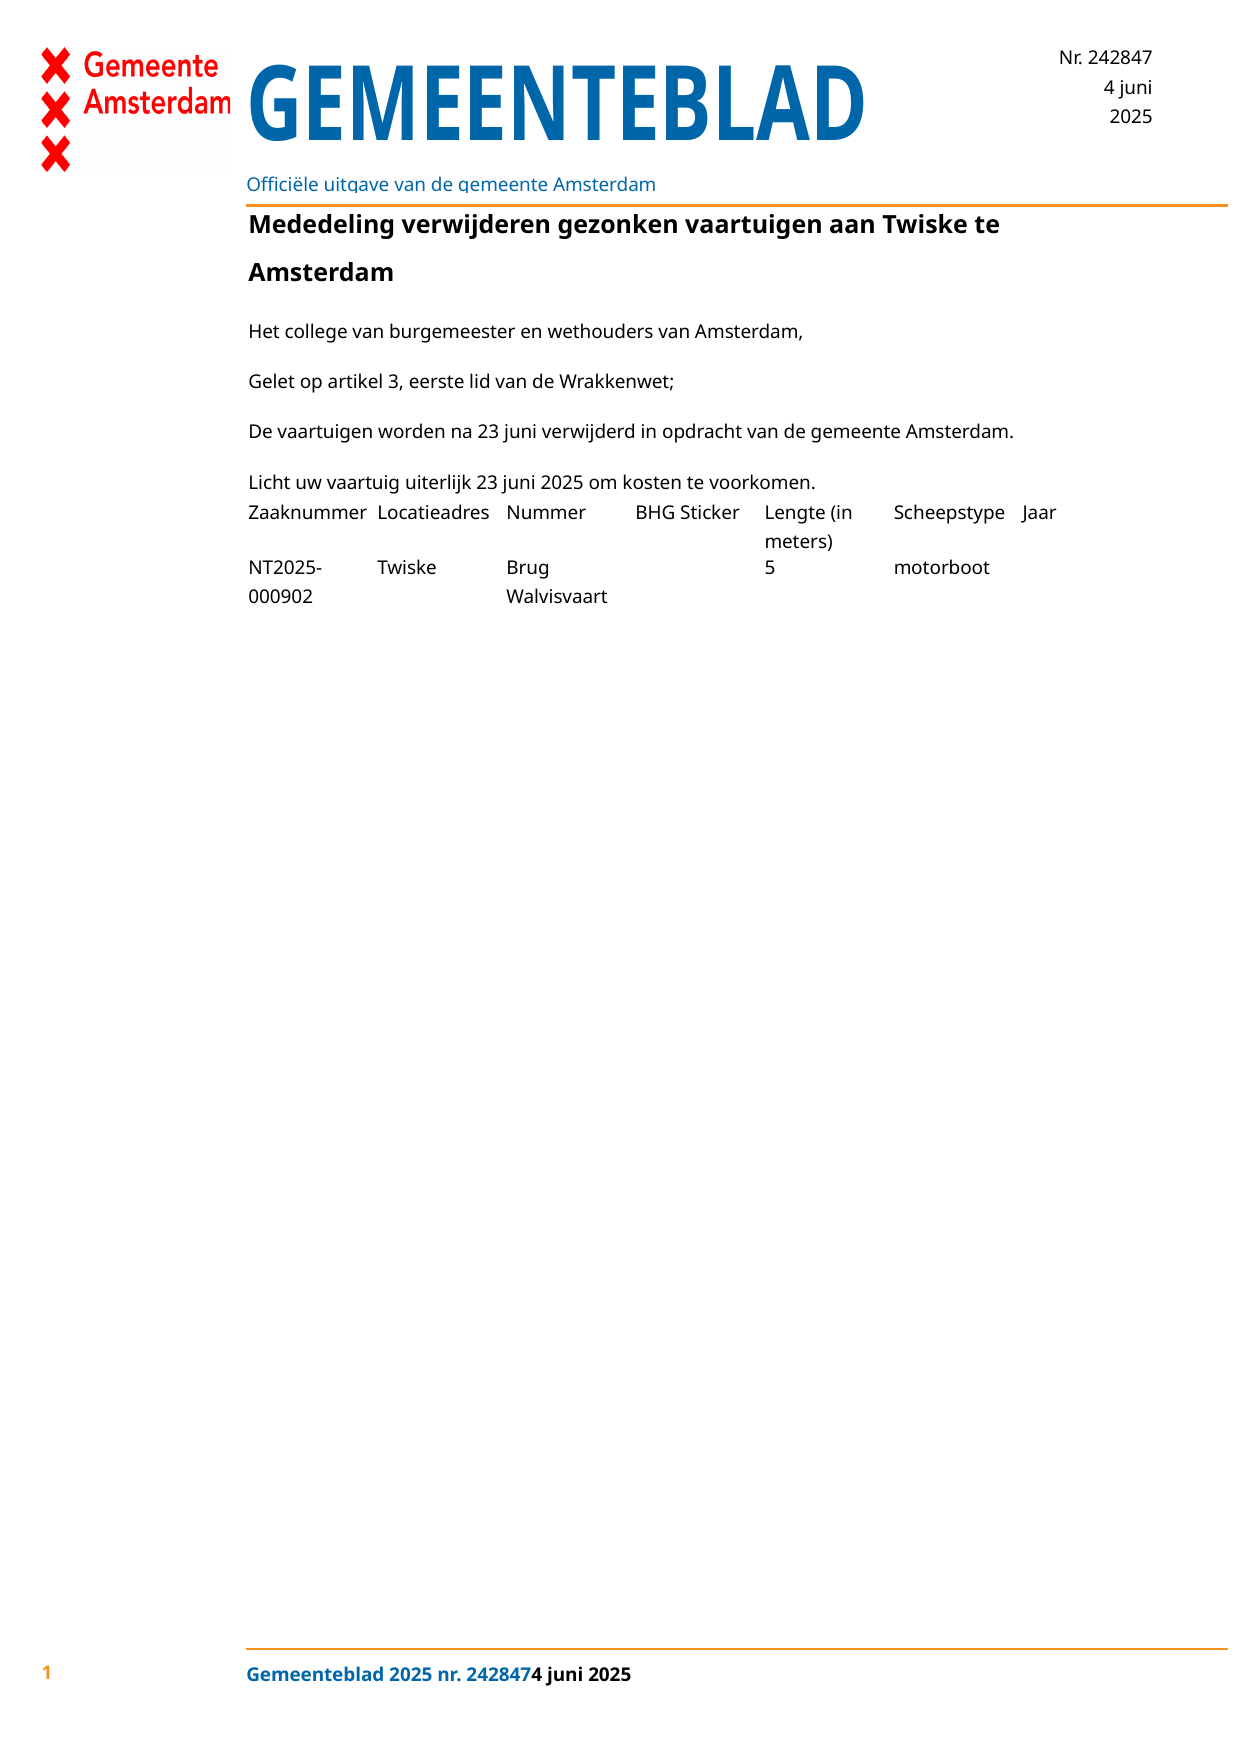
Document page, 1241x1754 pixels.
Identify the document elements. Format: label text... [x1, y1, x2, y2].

table_cell Twiske [377, 554, 506, 609]
table_cell 5 [764, 554, 893, 609]
text Mededeling verwijderen gezonken vaartuigen aan Twiske te Amsterdam [248, 207, 1152, 288]
text Het college van burgemeester en wethouders van Amsterdam, [248, 318, 1152, 344]
table_header Jaar [1023, 499, 1152, 554]
table_cell [1023, 554, 1152, 609]
table_header Locatieadres [377, 499, 506, 554]
table_cell [635, 554, 764, 609]
picture [41, 47, 231, 172]
table_header Lengte (in meters) [764, 499, 893, 554]
text Gelet op artikel 3, eerste lid van de Wrakkenwet; [248, 368, 1152, 394]
table_cell Brug Walvisvaart [506, 554, 635, 609]
table_header Scheepstype [894, 499, 1022, 554]
table_header Nummer [506, 499, 635, 554]
table_cell motorboot [894, 554, 1022, 609]
table_header Zaaknummer [248, 499, 377, 554]
table_cell NT2025-000902 [248, 554, 377, 609]
table_header BHG Sticker [635, 499, 764, 554]
text De vaartuigen worden na 23 juni verwijderd in opdracht van de gemeente Amsterdam. [248, 419, 1152, 444]
text Licht uw vaartuig uiterlijk 23 juni 2025 om kosten te voorkomen. [248, 469, 1152, 495]
